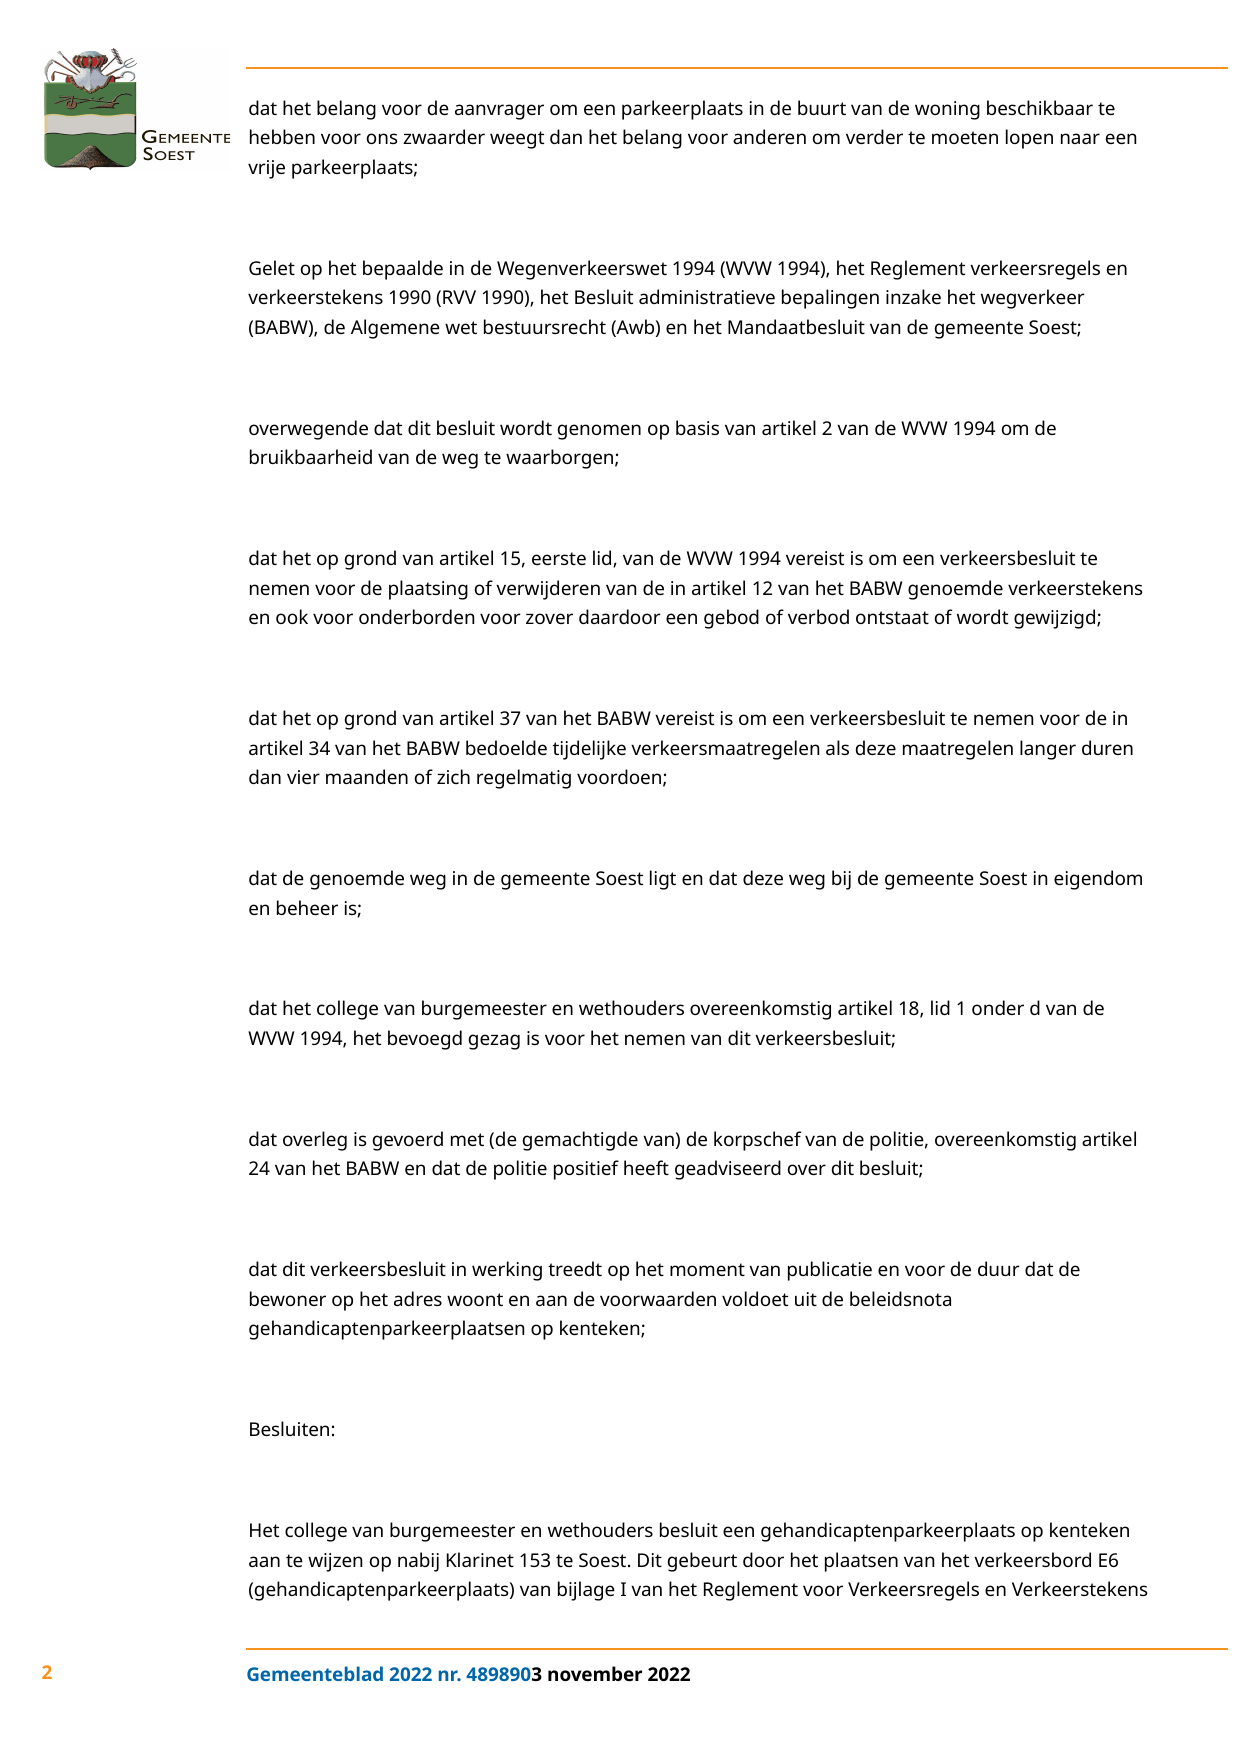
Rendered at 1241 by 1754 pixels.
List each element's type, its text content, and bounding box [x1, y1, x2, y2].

text dat het belang voor de aanvrager om een parkeerplaats in de buurt van de woning beschikbaar te hebben voor ons zwaarder weegt dan het belang voor anderen om verder te moeten lopen naar een vrije parkeerplaats; [248, 95, 1152, 180]
text dat het op grond van artikel 15, eerste lid, van de WVW 1994 vereist is om een verkeersbesluit te nemen voor de plaatsing of verwijderen van de in artikel 12 van het BABW genoemde verkeerstekens en ook voor onderborden voor zover daardoor een gebod of verbod ontstaat of wordt gewijzigd; [248, 545, 1152, 630]
text dat het op grond van artikel 37 van het BABW vereist is om een verkeersbesluit te nemen voor de in artikel 34 van het BABW bedoelde tijdelijke verkeersmaatregelen als deze maatregelen langer duren dan vier maanden of zich regelmatig voordoen; [248, 705, 1152, 790]
text dat overleg is gevoerd met (de gemachtigde van) de korpschef van de politie, overeenkomstig artikel 24 van het BABW en dat de politie positief heeft geadviseerd over dit besluit; [248, 1126, 1152, 1181]
text dat dit verkeersbesluit in werking treedt op het moment van publicatie en voor de duur dat de bewoner op het adres woont en aan de voorwaarden voldoet uit de beleidsnota gehandicaptenparkeerplaatsen op kenteken; [248, 1256, 1152, 1341]
text Besluiten: [248, 1416, 1152, 1442]
picture [41, 47, 231, 172]
text Het college van burgemeester en wethouders besluit een gehandicaptenparkeerplaats op kenteken aan te wijzen op nabij Klarinet 153 te Soest. Dit gebeurt door het plaatsen van het verkeersbord E6 (gehandicaptenparkeerplaats) van bijlage I van het Reglement voor Verkeersregels en Verkeerstekens [248, 1517, 1152, 1602]
text dat het college van burgemeester en wethouders overeenkomstig artikel 18, lid 1 onder d van de WVW 1994, het bevoegd gezag is voor het nemen van dit verkeersbesluit; [248, 996, 1152, 1051]
text Gelet op het bepaalde in de Wegenverkeerswet 1994 (WVW 1994), het Reglement verkeersregels en verkeerstekens 1990 (RVV 1990), het Besluit administratieve bepalingen inzake het wegverkeer (BABW), de Algemene wet bestuursrecht (Awb) en het Mandaatbesluit van de gemeente Soest; [248, 255, 1152, 340]
text dat de genoemde weg in de gemeente Soest ligt en dat deze weg bij de gemeente Soest in eigendom en beheer is; [248, 865, 1152, 921]
text overwegende dat dit besluit wordt genomen op basis van artikel 2 van de WVW 1994 om de bruikbaarheid van de weg te waarborgen; [248, 415, 1152, 470]
